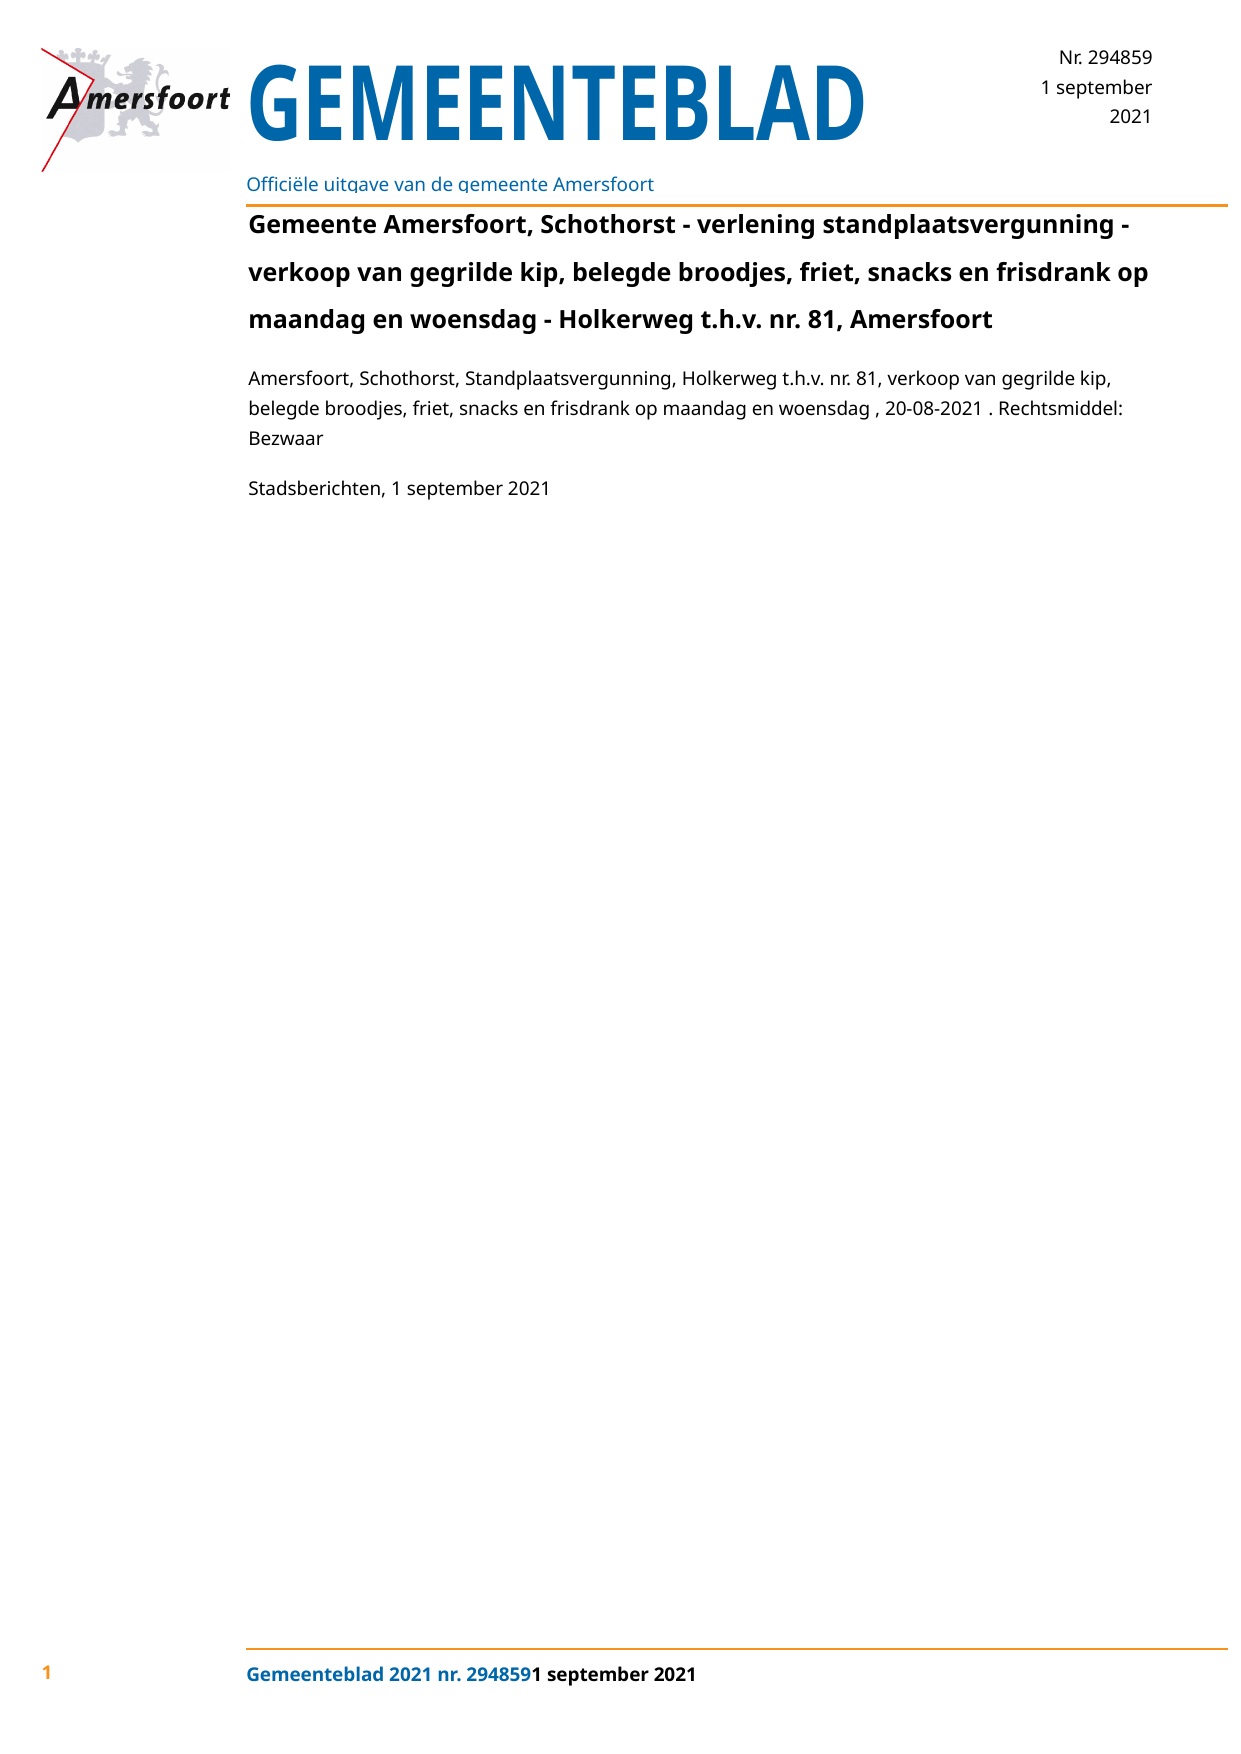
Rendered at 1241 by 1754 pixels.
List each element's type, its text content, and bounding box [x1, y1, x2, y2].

text Amersfoort, Schothorst, Standplaatsvergunning, Holkerweg t.h.v. nr. 81, verkoop van gegrilde kip, belegde broodjes, friet, snacks en frisdrank op maandag en woensdag , 20-08-2021 . Rechtsmiddel: Bezwaar [248, 366, 1152, 450]
text Gemeente Amersfoort, Schothorst - verlening standplaatsvergunning - verkoop van gegrilde kip, belegde broodjes, friet, snacks en frisdrank op maandag en woensdag - Holkerweg t.h.v. nr. 81, Amersfoort [248, 207, 1152, 336]
text Stadsberichten, 1 september 2021 [248, 475, 1152, 501]
picture [41, 47, 231, 172]
